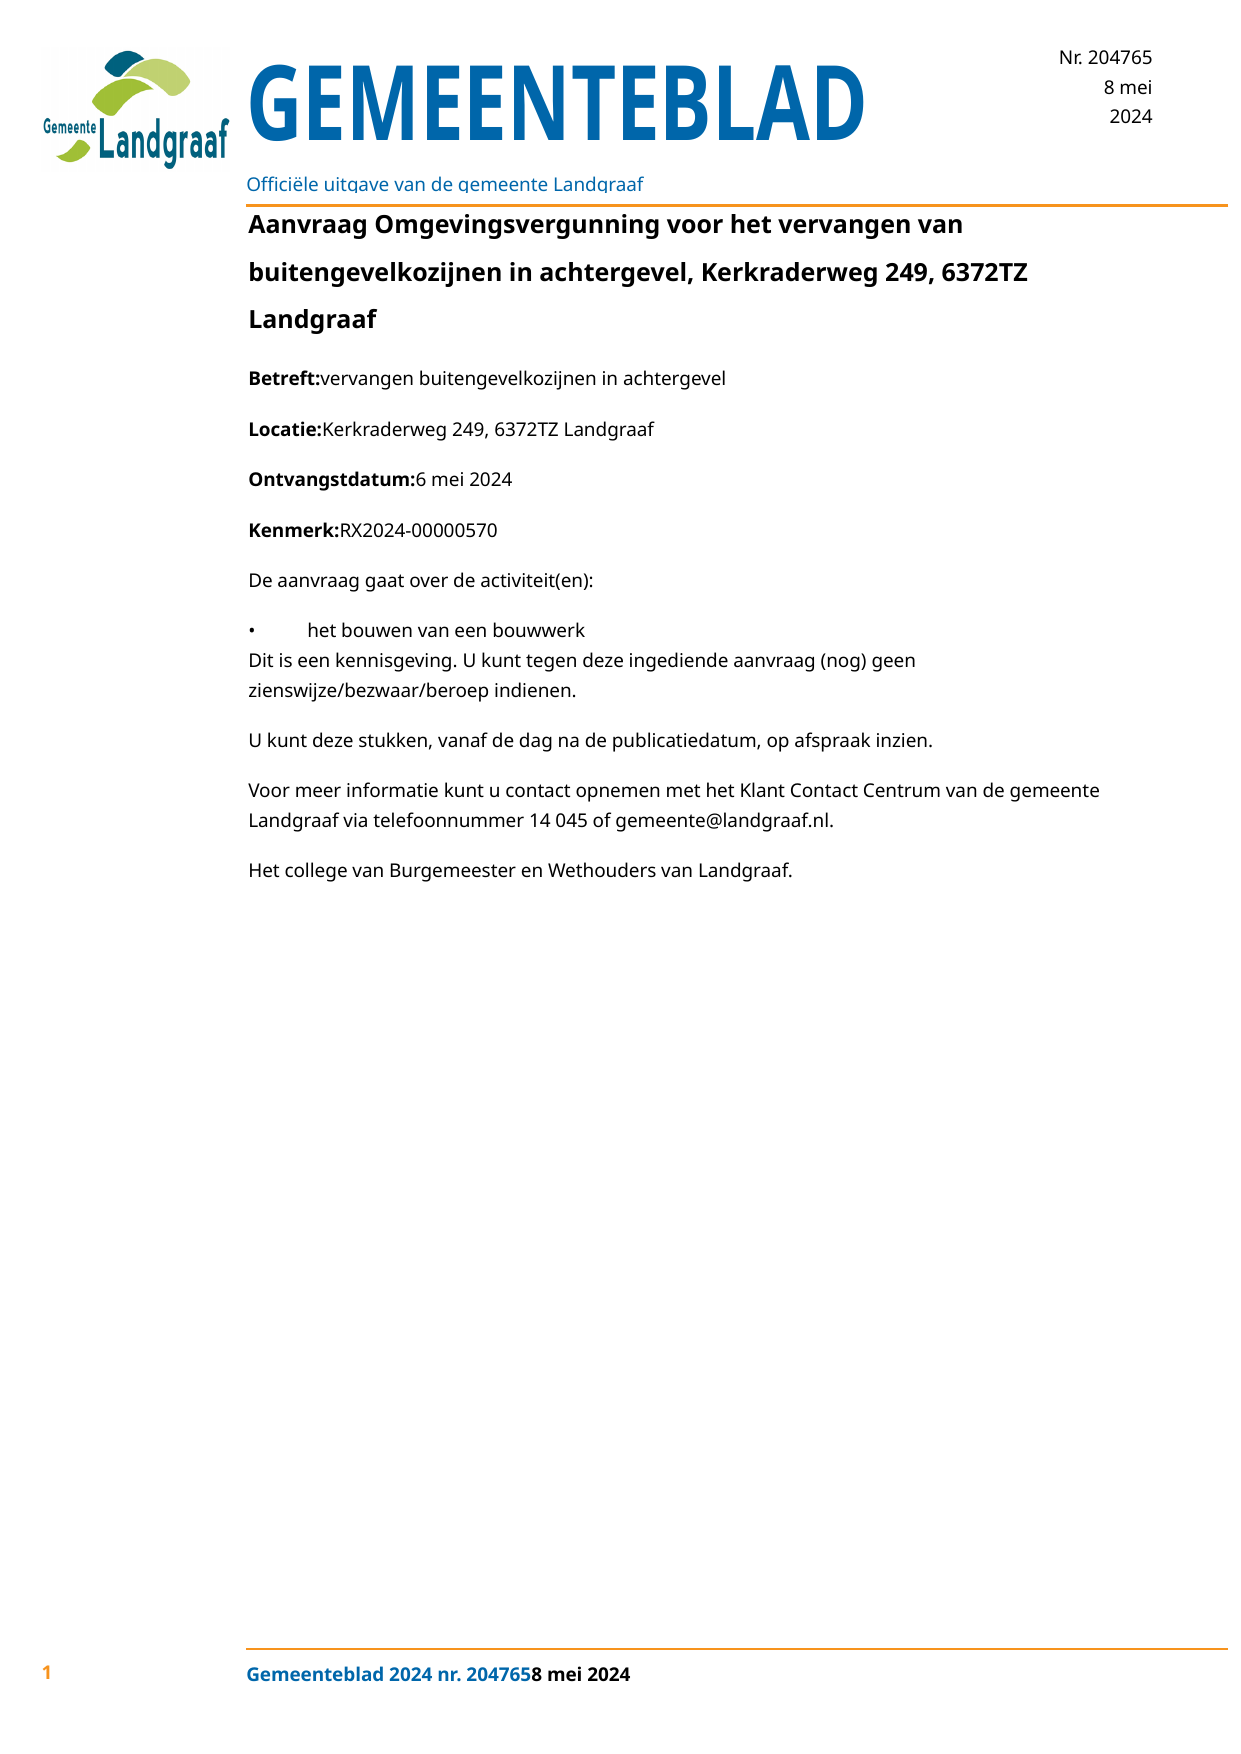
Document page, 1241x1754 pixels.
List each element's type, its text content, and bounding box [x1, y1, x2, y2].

picture [41, 47, 231, 172]
text Het college van Burgemeester en Wethouders van Landgraaf. [248, 858, 1152, 883]
list het bouwen van een bouwwerk [248, 618, 1152, 643]
text Aanvraag Omgevingsvergunning voor het vervangen van buitengevelkozijnen in achtergevel, Kerkraderweg 249, 6372TZ Landgraaf [248, 207, 1152, 336]
text Dit is een kennisgeving. U kunt tegen deze ingediende aanvraag (nog) geen zienswijze/bezwaar/beroep indienen. [248, 647, 1152, 702]
text Betreft:vervangen buitengevelkozijnen in achtergevel [248, 366, 1152, 391]
text U kunt deze stukken, vanaf de dag na de publicatiedatum, op afspraak inzien. [248, 727, 1152, 753]
text Kenmerk:RX2024-00000570 [248, 517, 1152, 542]
text Locatie:Kerkraderweg 249, 6372TZ Landgraaf [248, 416, 1152, 442]
text Voor meer informatie kunt u contact opnemen met het Klant Contact Centrum van de gemeente Landgraaf via telefoonnummer 14 045 of gemeente@landgraaf.nl. [248, 778, 1152, 833]
text Ontvangstdatum:6 mei 2024 [248, 466, 1152, 492]
text De aanvraag gaat over de activiteit(en): [248, 567, 1152, 593]
